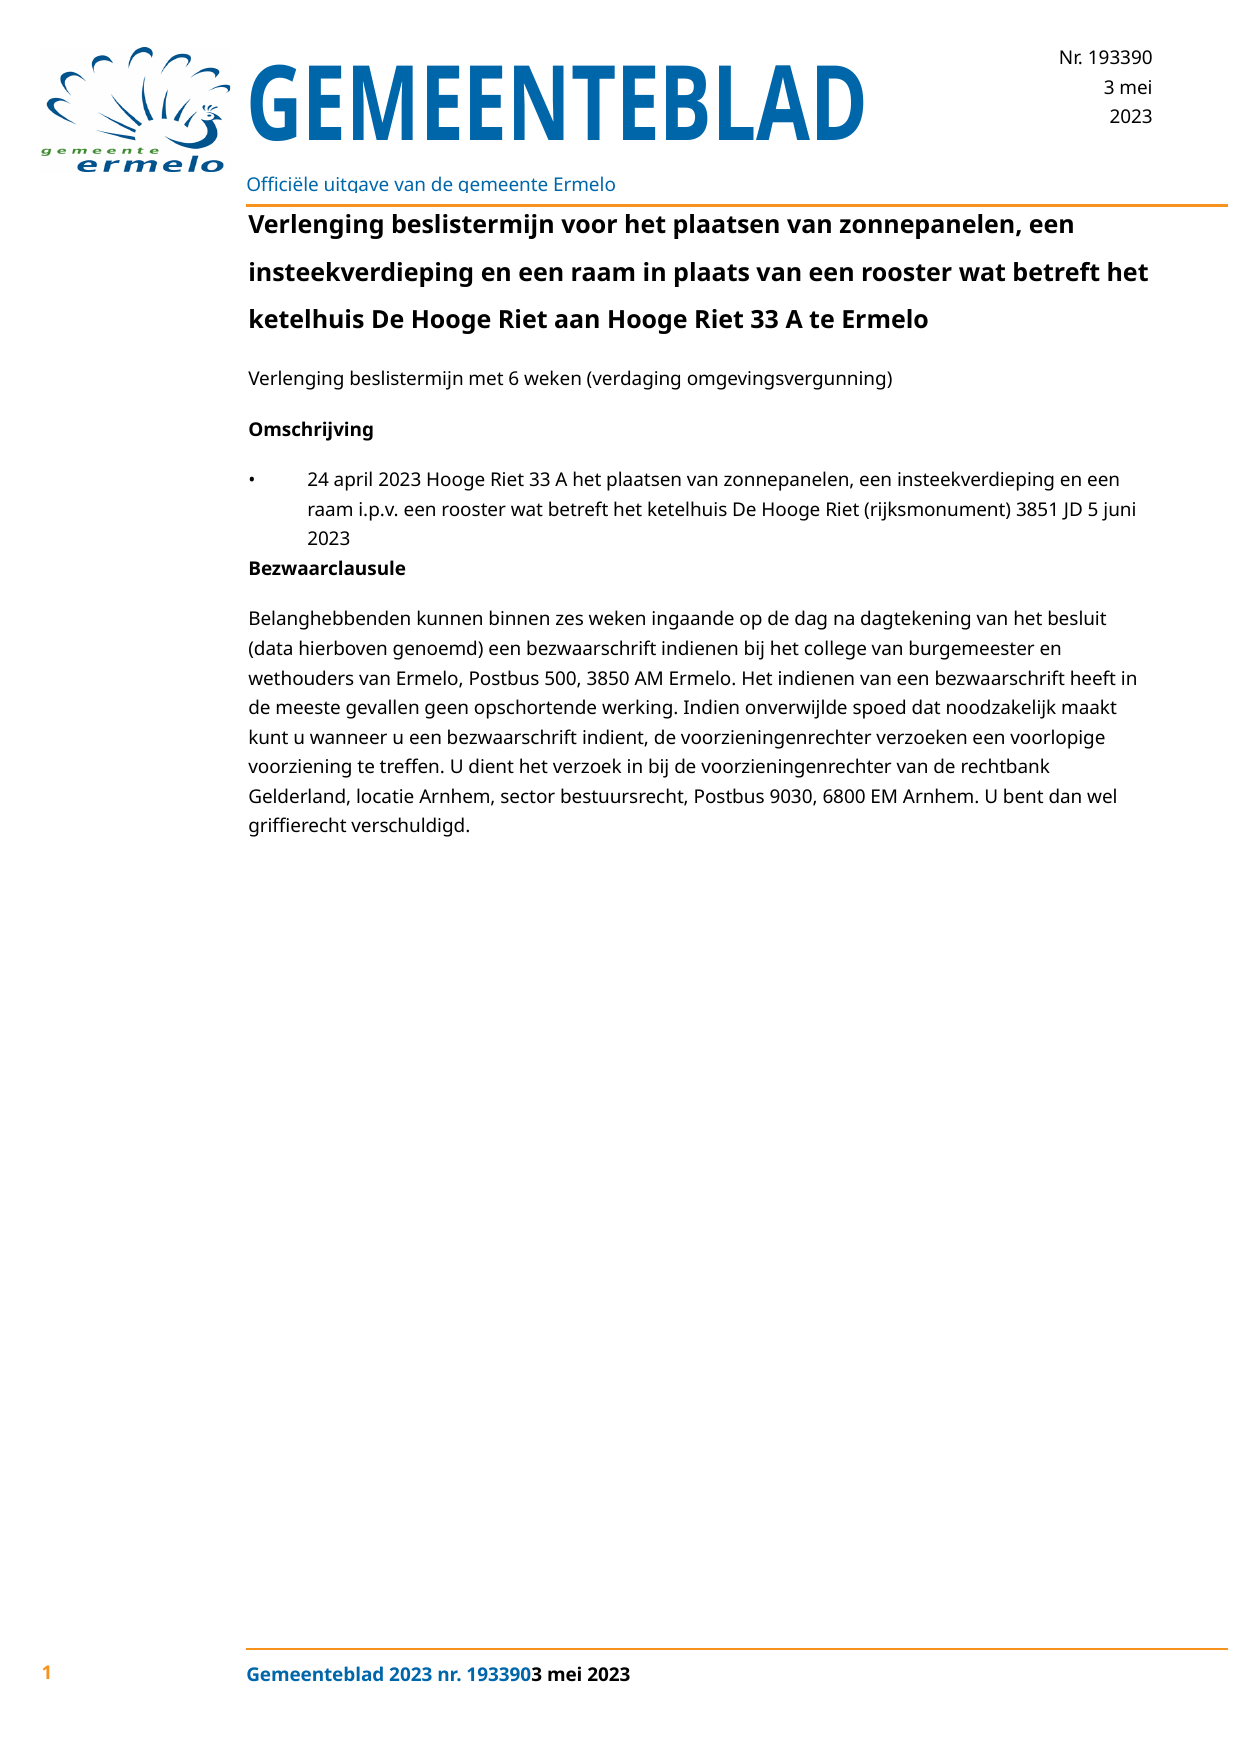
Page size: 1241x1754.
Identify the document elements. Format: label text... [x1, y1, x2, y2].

text Verlenging beslistermijn met 6 weken (verdaging omgevingsvergunning) [248, 366, 1152, 391]
picture [41, 47, 231, 172]
text Bezwaarclausule [248, 555, 1152, 581]
text Verlenging beslistermijn voor het plaatsen van zonnepanelen, een insteekverdieping en een raam in plaats van een rooster wat betreft het ketelhuis De Hooge Riet aan Hooge Riet 33 A te Ermelo [248, 207, 1152, 336]
text Omschrijving [248, 416, 1152, 442]
text Belanghebbenden kunnen binnen zes weken ingaande op de dag na dagtekening van het besluit (data hierboven genoemd) een bezwaarschrift indienen bij het college van burgemeester en wethouders van Ermelo, Postbus 500, 3850 AM Ermelo. Het indienen van een bezwaarschrift heeft in de meeste gevallen geen opschortende werking. Indien onverwijlde spoed dat noodzakelijk maakt kunt u wanneer u een bezwaarschrift indient, de voorzieningenrechter verzoeken een voorlopige voorziening te treffen. U dient het verzoek in bij de voorzieningenrechter van de rechtbank Gelderland, locatie Arnhem, sector bestuursrecht, Postbus 9030, 6800 EM Arnhem. U bent dan wel griffierecht verschuldigd. [248, 606, 1152, 838]
list 24 april 2023 Hooge Riet 33 A het plaatsen van zonnepanelen, een insteekverdieping en een raam i.p.v. een rooster wat betreft het ketelhuis De Hooge Riet (rijksmonument) 3851 JD 5 juni 2023 [248, 466, 1152, 551]
